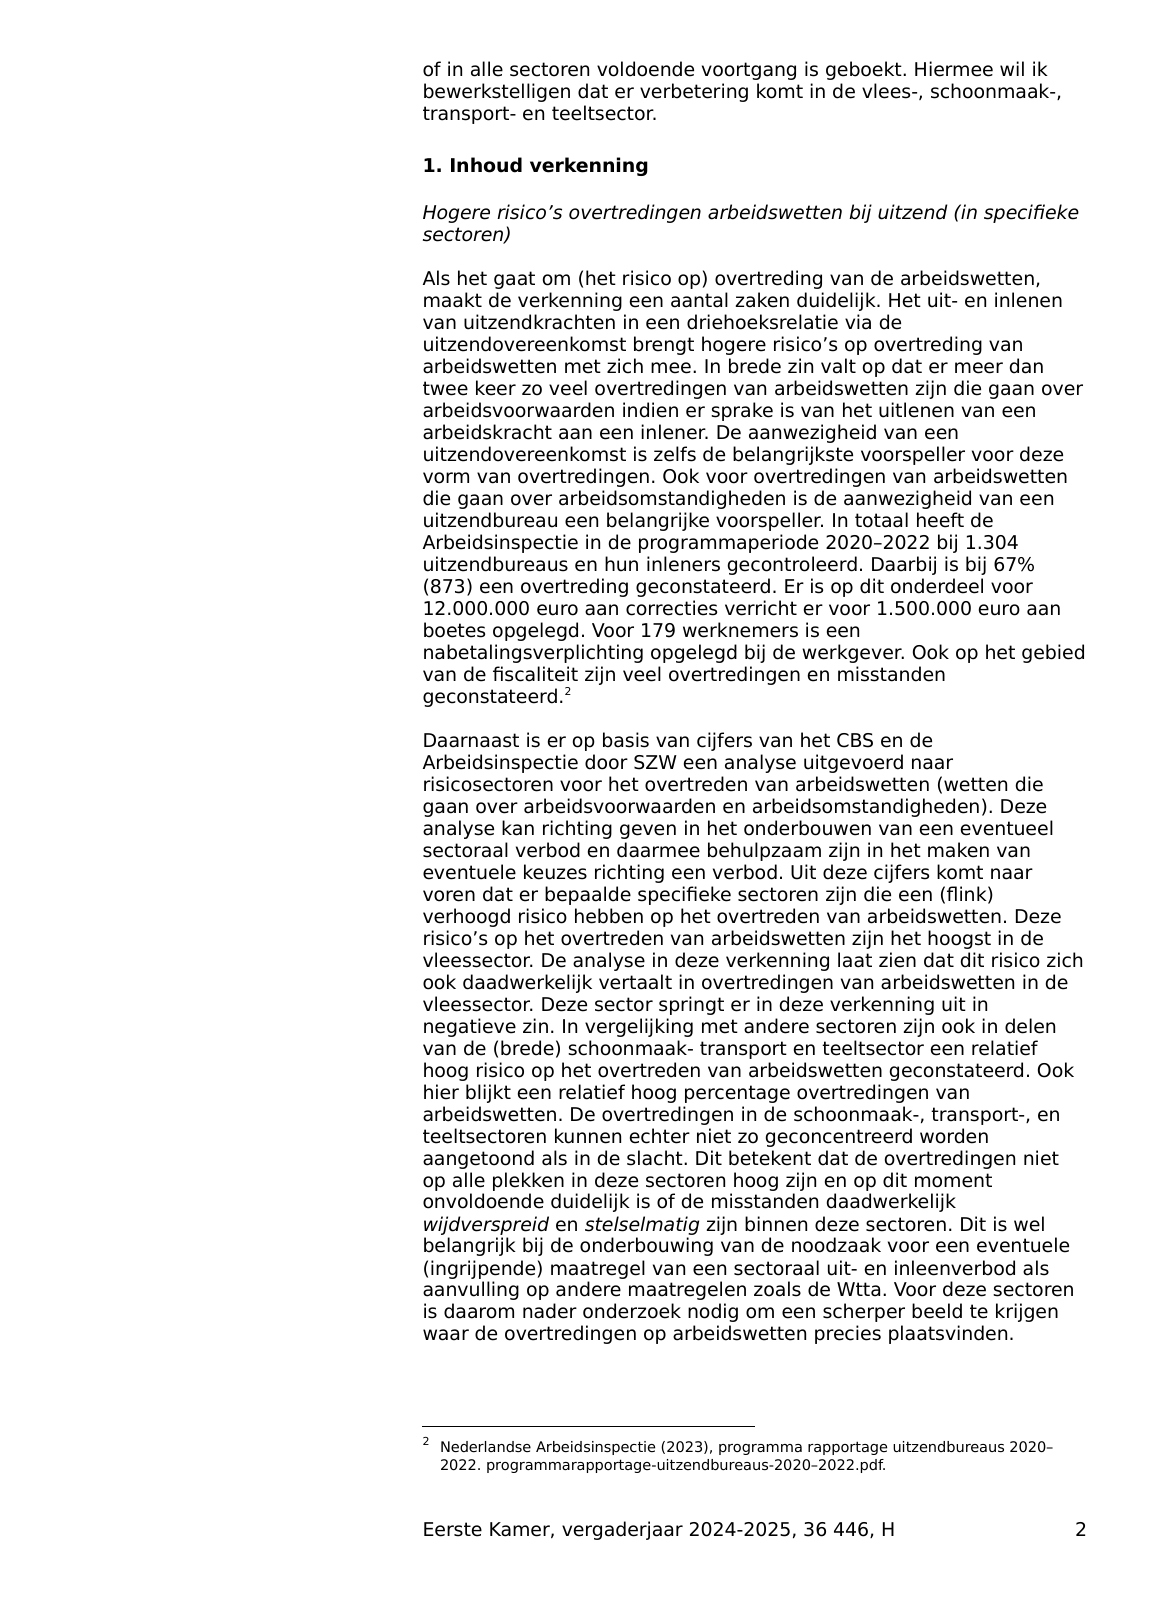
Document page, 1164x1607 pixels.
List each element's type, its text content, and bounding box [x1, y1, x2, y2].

subtitle 1. Inhoud verkenning [422, 155, 1087, 177]
text Als het gaat om (het risico op) overtreding van de arbeidswetten, maakt de verkenning een aantal zaken duidelijk. Het uit- en inlenen van uitzendkrachten in een driehoeksrelatie via de uitzendovereenkomst brengt hogere risico’s op overtreding van arbeidswetten met zich mee. In brede zin valt op dat er meer dan twee keer zo veel overtredingen van arbeidswetten zijn die gaan over arbeidsvoorwaarden indien er sprake is van het uitlenen van een arbeidskracht aan een inlener. De aanwezigheid van een uitzendovereenkomst is zelfs de belangrijkste voorspeller voor deze vorm van overtredingen. Ook voor overtredingen van arbeidswetten die gaan over arbeidsomstandigheden is de aanwezigheid van een uitzendbureau een belangrijke voorspeller. In totaal heeft de Arbeidsinspectie in de programmaperiode 2020–2022 bij 1.304 uitzendbureaus en hun inleners gecontroleerd. Daarbij is bij 67% (873) een overtreding geconstateerd. Er is op dit onderdeel voor 12.000.000 euro aan correcties verricht er voor 1.500.000 euro aan boetes opgelegd. Voor 179 werknemers is een nabetalingsverplichting opgelegd bij de werkgever. Ook op het gebied van de fiscaliteit zijn veel overtredingen en misstanden geconstateerd. [422, 268, 1087, 708]
text Nederlandse Arbeidsinspectie (2023), programma rapportage uitzendbureaus 2020–2022. programmarapportage-uitzendbureaus-2020–2022.pdf. [422, 1435, 1087, 1474]
text Daarnaast is er op basis van cijfers van het CBS en de Arbeidsinspectie door SZW een analyse uitgevoerd naar risicosectoren voor het overtreden van arbeidswetten (wetten die gaan over arbeidsvoorwaarden en arbeidsomstandigheden). Deze analyse kan richting geven in het onderbouwen van een eventueel sectoraal verbod en daarmee behulpzaam zijn in het maken van eventuele keuzes richting een verbod. Uit deze cijfers komt naar voren dat er bepaalde specifieke sectoren zijn die een (flink) verhoogd risico hebben op het overtreden van arbeidswetten. Deze risico’s op het overtreden van arbeidswetten zijn het hoogst in de vleessector. De analyse in deze verkenning laat zien dat dit risico zich ook daadwerkelijk vertaalt in overtredingen van arbeidswetten in de vleessector. Deze sector springt er in deze verkenning uit in negatieve zin. In vergelijking met andere sectoren zijn ook in delen van de (brede) schoonmaak- transport en teeltsector een relatief hoog risico op het overtreden van arbeidswetten geconstateerd. Ook hier blijkt een relatief hoog percentage overtredingen van arbeidswetten. De overtredingen in de schoonmaak-, transport-, en teeltsectoren kunnen echter niet zo geconcentreerd worden aangetoond als in de slacht. Dit betekent dat de overtredingen niet op alle plekken in deze sectoren hoog zijn en op dit moment onvoldoende duidelijk is of de misstanden daadwerkelijk wijdverspreid en stelselmatig zijn binnen deze sectoren. Dit is wel belangrijk bij de onderbouwing van de noodzaak voor een eventuele (ingrijpende) maatregel van een sectoraal uit- en inleenverbod als aanvulling op andere maatregelen zoals de Wtta. Voor deze sectoren is daarom nader onderzoek nodig om een scherper beeld te krijgen waar de overtredingen op arbeidswetten precies plaatsvinden. [422, 730, 1087, 1345]
text of in alle sectoren voldoende voortgang is geboekt. Hiermee wil ik bewerkstelligen dat er verbetering komt in de vlees-, schoonmaak-, transport- en teeltsector. [422, 59, 1087, 125]
subtitle Hogere risico’s overtredingen arbeidswetten bij uitzend (in specifieke sectoren) [422, 202, 1087, 246]
